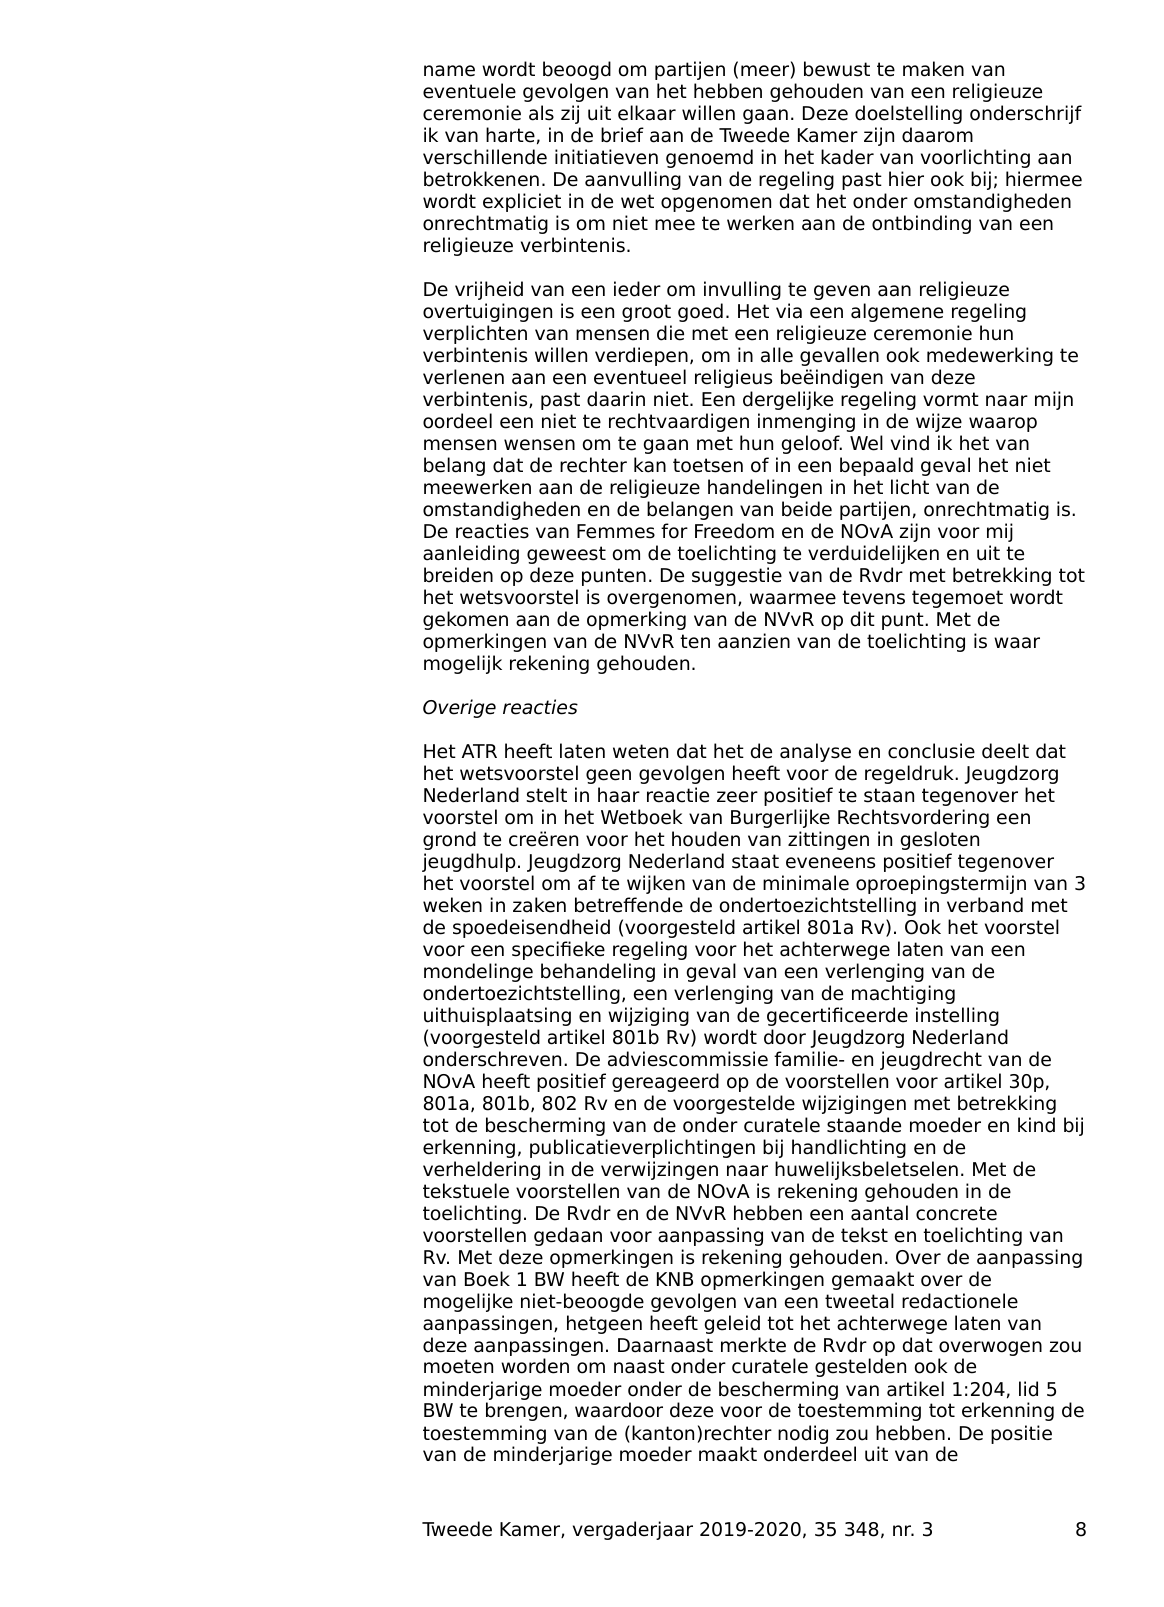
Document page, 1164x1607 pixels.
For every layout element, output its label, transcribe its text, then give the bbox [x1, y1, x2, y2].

text De vrijheid van een ieder om invulling te geven aan religieuze overtuigingen is een groot goed. Het via een algemene regeling verplichten van mensen die met een religieuze ceremonie hun verbintenis willen verdiepen, om in alle gevallen ook medewerking te verlenen aan een eventueel religieus beëindigen van deze verbintenis, past daarin niet. Een dergelijke regeling vormt naar mijn oordeel een niet te rechtvaardigen inmenging in de wijze waarop mensen wensen om te gaan met hun geloof. Wel vind ik het van belang dat de rechter kan toetsen of in een bepaald geval het niet meewerken aan de religieuze handelingen in het licht van de omstandigheden en de belangen van beide partijen, onrechtmatig is. De reacties van Femmes for Freedom en de NOvA zijn voor mij aanleiding geweest om de toelichting te verduidelijken en uit te breiden op deze punten. De suggestie van de Rvdr met betrekking tot het wetsvoorstel is overgenomen, waarmee tevens tegemoet wordt gekomen aan de opmerking van de NVvR op dit punt. Met de opmerkingen van de NVvR ten aanzien van de toelichting is waar mogelijk rekening gehouden. [422, 279, 1087, 675]
text Het ATR heeft laten weten dat het de analyse en conclusie deelt dat het wetsvoorstel geen gevolgen heeft voor de regeldruk. Jeugdzorg Nederland stelt in haar reactie zeer positief te staan tegenover het voorstel om in het Wetboek van Burgerlijke Rechtsvordering een grond te creëren voor het houden van zittingen in gesloten jeugdhulp. Jeugdzorg Nederland staat eveneens positief tegenover het voorstel om af te wijken van de minimale oproepingstermijn van 3 weken in zaken betreffende de ondertoezichtstelling in verband met de spoedeisendheid (voorgesteld artikel 801a Rv). Ook het voorstel voor een specifieke regeling voor het achterwege laten van een mondelinge behandeling in geval van een verlenging van de ondertoezichtstelling, een verlenging van de machtiging uithuisplaatsing en wijziging van de gecertificeerde instelling (voorgesteld artikel 801b Rv) wordt door Jeugdzorg Nederland onderschreven. De adviescommissie familie- en jeugdrecht van de NOvA heeft positief gereageerd op de voorstellen voor artikel 30p, 801a, 801b, 802 Rv en de voorgestelde wijzigingen met betrekking tot de bescherming van de onder curatele staande moeder en kind bij erkenning, publicatieverplichtingen bij handlichting en de verheldering in de verwijzingen naar huwelijksbeletselen. Met de tekstuele voorstellen van de NOvA is rekening gehouden in de toelichting. De Rvdr en de NVvR hebben een aantal concrete voorstellen gedaan voor aanpassing van de tekst en toelichting van Rv. Met deze opmerkingen is rekening gehouden. Over de aanpassing van Boek 1 BW heeft de KNB opmerkingen gemaakt over de mogelijke niet-beoogde gevolgen van een tweetal redactionele aanpassingen, hetgeen heeft geleid tot het achterwege laten van deze aanpassingen. Daarnaast merkte de Rvdr op dat overwogen zou moeten worden om naast onder curatele gestelden ook de minderjarige moeder onder de bescherming van artikel 1:204, lid 5 BW te brengen, waardoor deze voor de toestemming tot erkenning de toestemming van de (kanton)rechter nodig zou hebben. De positie van de minderjarige moeder maakt onderdeel uit van de [422, 741, 1087, 1466]
text name wordt beoogd om partijen (meer) bewust te maken van eventuele gevolgen van het hebben gehouden van een religieuze ceremonie als zij uit elkaar willen gaan. Deze doelstelling onderschrijf ik van harte, in de brief aan de Tweede Kamer zijn daarom verschillende initiatieven genoemd in het kader van voorlichting aan betrokkenen. De aanvulling van de regeling past hier ook bij; hiermee wordt expliciet in de wet opgenomen dat het onder omstandigheden onrechtmatig is om niet mee te werken aan de ontbinding van een religieuze verbintenis. [422, 59, 1087, 257]
subtitle Overige reacties [422, 697, 1087, 719]
